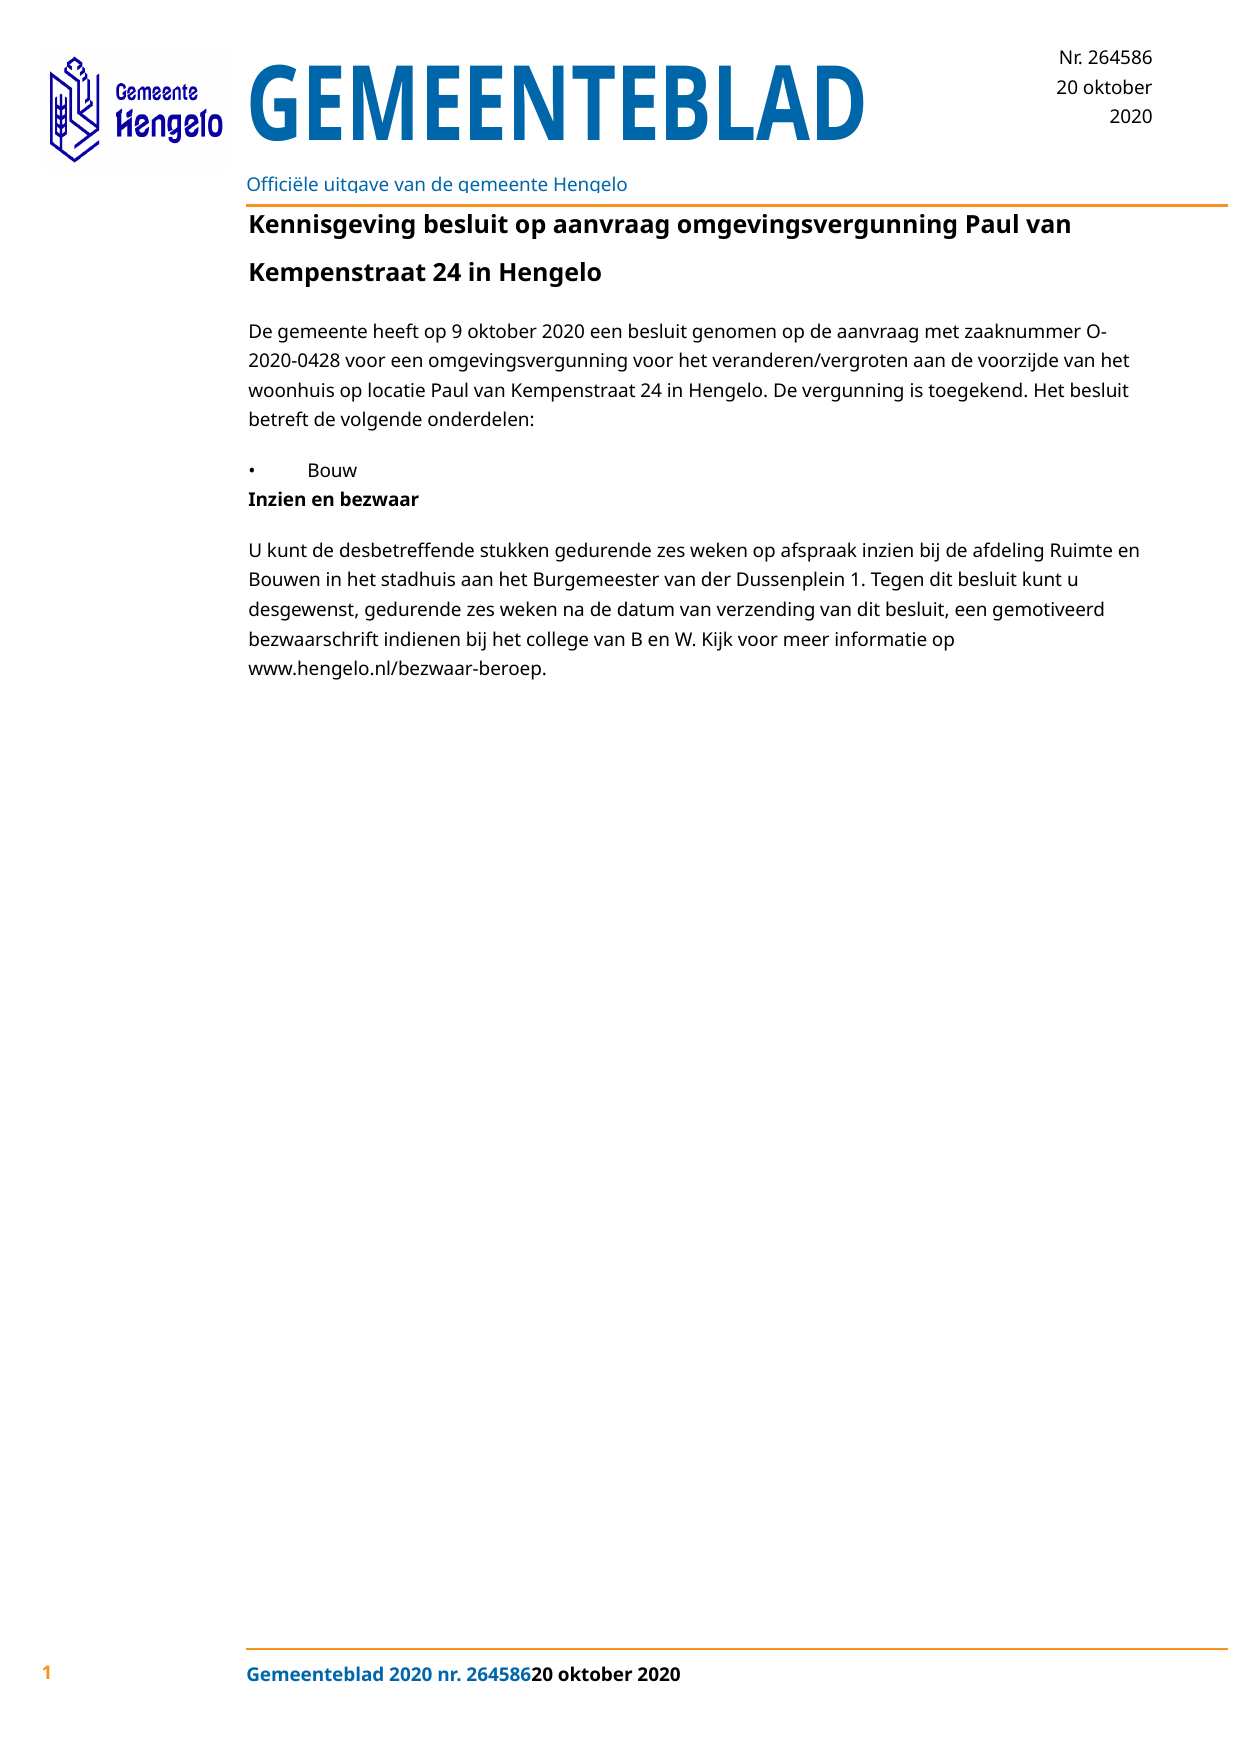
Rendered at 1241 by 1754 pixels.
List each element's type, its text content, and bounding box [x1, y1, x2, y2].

text Inzien en bezwaar [248, 487, 1152, 512]
text Kennisgeving besluit op aanvraag omgevingsvergunning Paul van Kempenstraat 24 in Hengelo [248, 207, 1152, 288]
text De gemeente heeft op 9 oktober 2020 een besluit genomen op de aanvraag met zaaknummer O-2020-0428 voor een omgevingsvergunning voor het veranderen/vergroten aan de voorzijde van het woonhuis op locatie Paul van Kempenstraat 24 in Hengelo. De vergunning is toegekend. Het besluit betreft de volgende onderdelen: [248, 318, 1152, 432]
list Bouw [248, 457, 1152, 483]
picture [41, 47, 231, 172]
text U kunt de desbetreffende stukken gedurende zes weken op afspraak inzien bij de afdeling Ruimte en Bouwen in het stadhuis aan het Burgemeester van der Dussenplein 1. Tegen dit besluit kunt u desgewenst, gedurende zes weken na de datum van verzending van dit besluit, een gemotiveerd bezwaarschrift indienen bij het college van B en W. Kijk voor meer informatie op www.hengelo.nl/bezwaar-beroep. [248, 537, 1152, 681]
